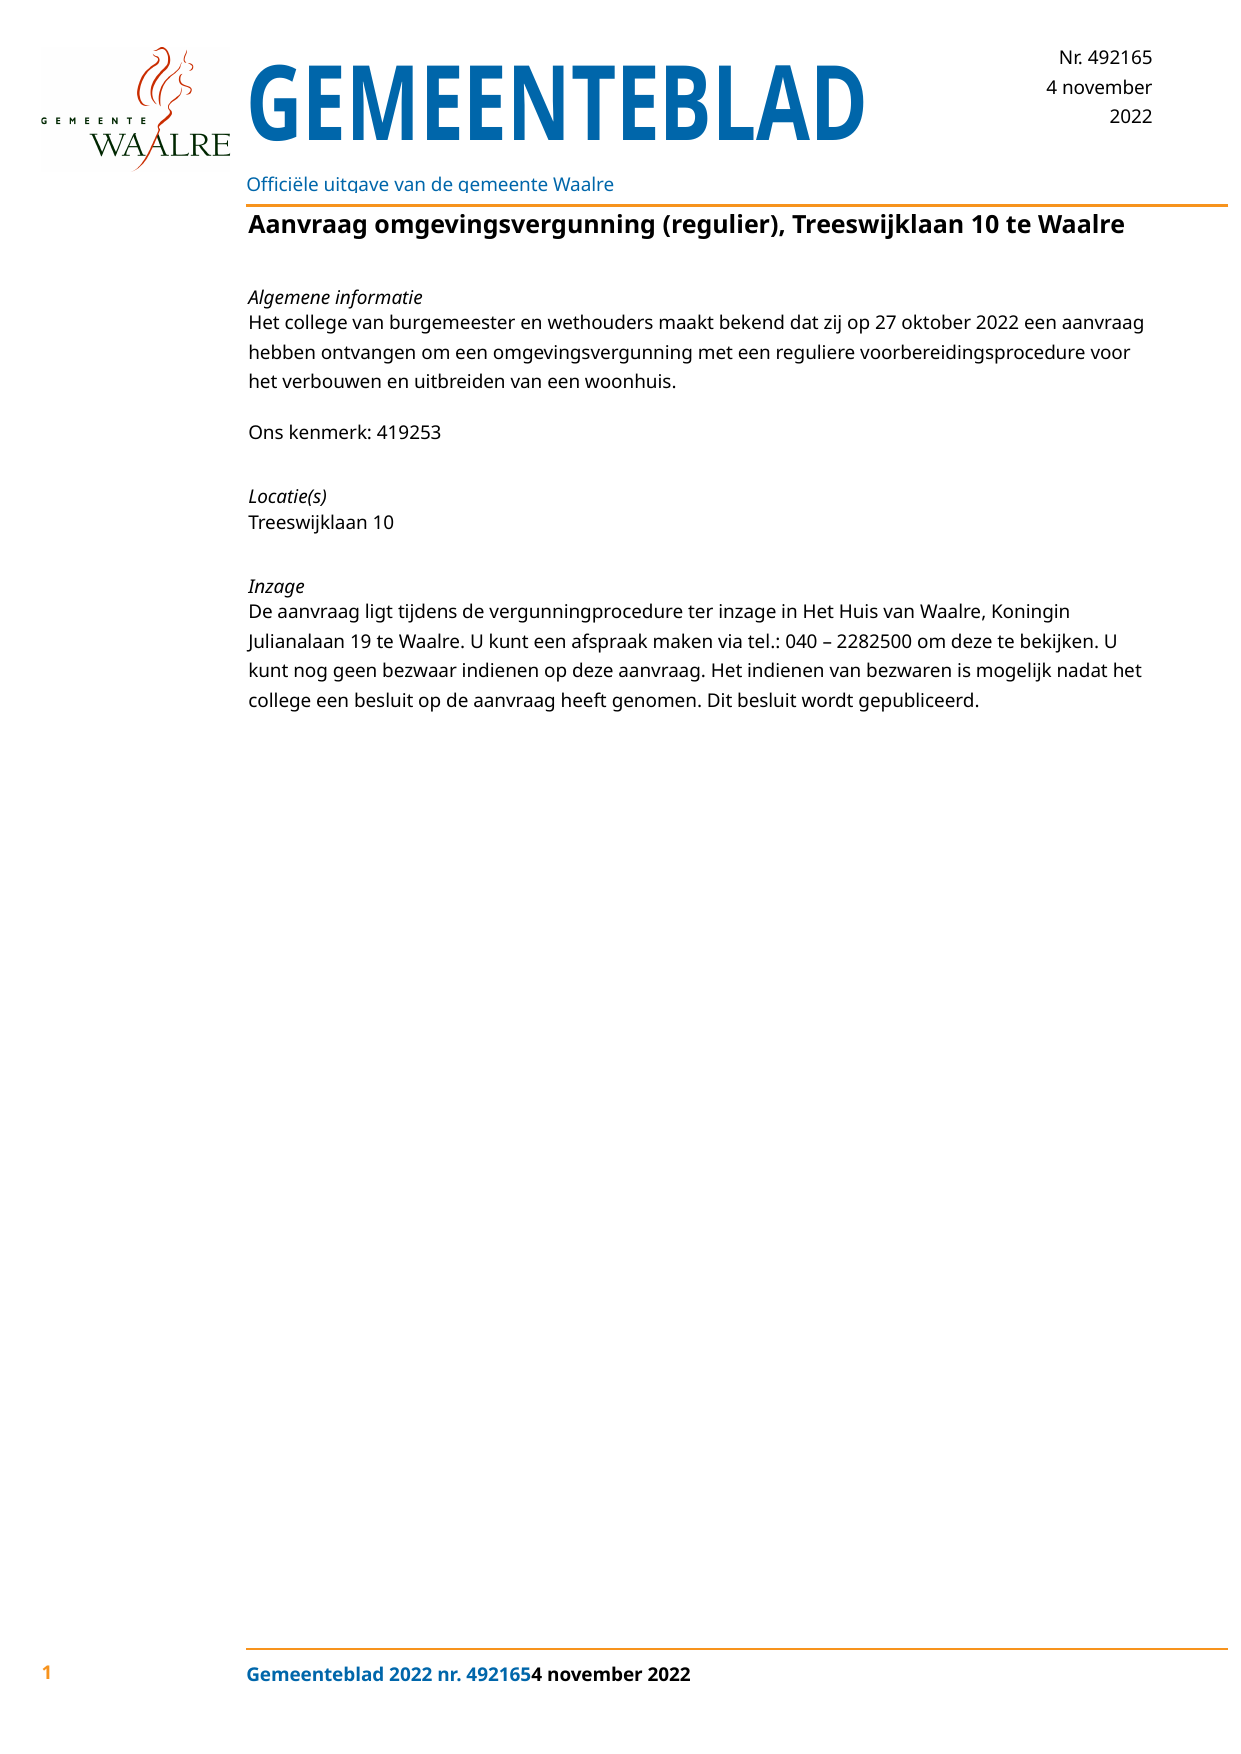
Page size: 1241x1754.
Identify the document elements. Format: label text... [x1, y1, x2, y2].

text Algemene informatie [248, 284, 1152, 309]
text Locatie(s) [248, 483, 1152, 509]
picture [41, 47, 231, 172]
text Treeswijklaan 10 [248, 509, 1152, 534]
text Het college van burgemeester en wethouders maakt bekend dat zij op 27 oktober 2022 een aanvraag hebben ontvangen om een omgevingsvergunning met een reguliere voorbereidingsprocedure voor het verbouwen en uitbreiden van een woonhuis. [248, 309, 1152, 394]
text Aanvraag omgevingsvergunning (regulier), Treeswijklaan 10 te Waalre [248, 207, 1152, 241]
text De aanvraag ligt tijdens de vergunningprocedure ter inzage in Het Huis van Waalre, Koningin Julianalaan 19 te Waalre. U kunt een afspraak maken via tel.: 040 – 2282500 om deze te bekijken. U kunt nog geen bezwaar indienen op deze aanvraag. Het indienen van bezwaren is mogelijk nadat het college een besluit op de aanvraag heeft genomen. Dit besluit wordt gepubliceerd. [248, 598, 1152, 713]
text Ons kenmerk: 419253 [248, 419, 1152, 445]
text Inzage [248, 573, 1152, 598]
